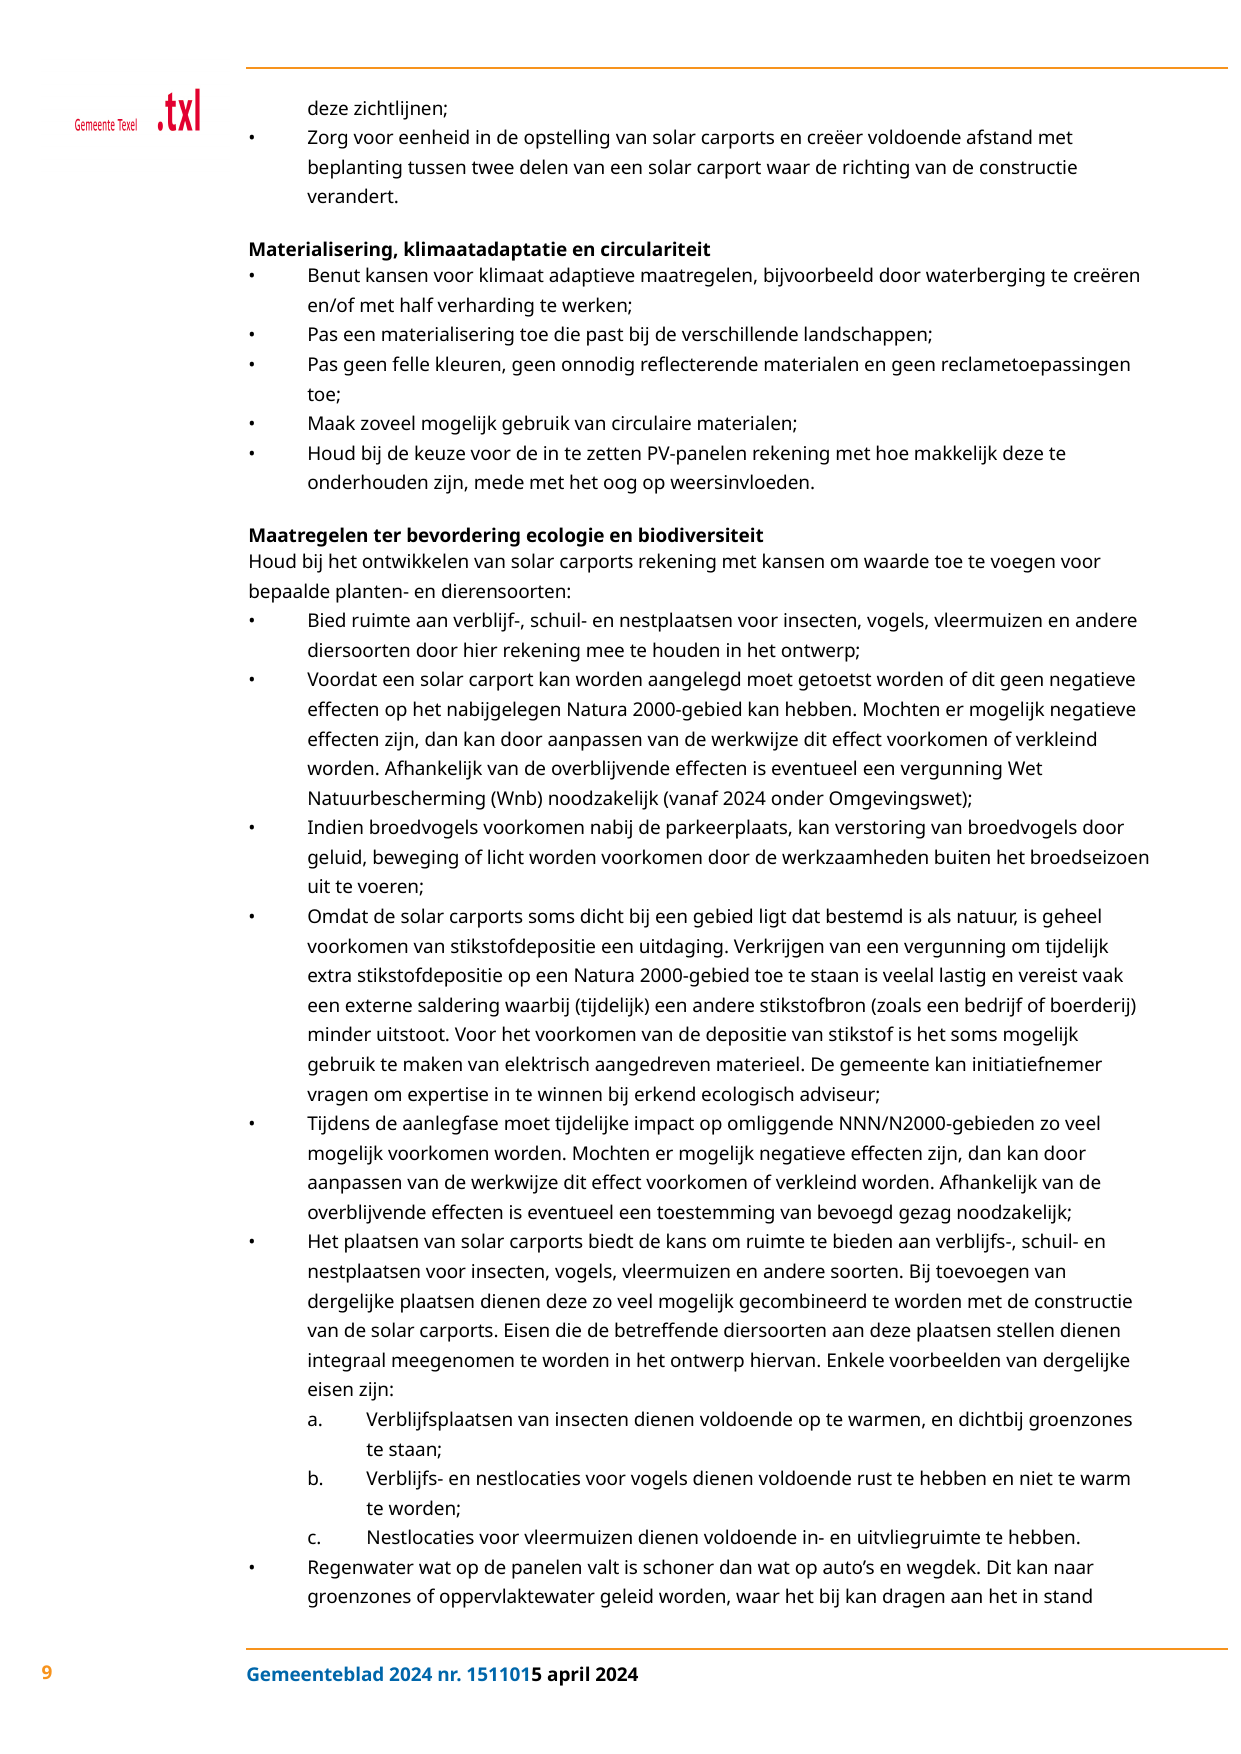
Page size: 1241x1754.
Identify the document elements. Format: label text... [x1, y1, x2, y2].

list Houd bij de keuze voor de in te zetten PV-panelen rekening met hoe makkelijk deze te onderhouden zijn, mede met het oog op weersinvloeden. [248, 440, 1152, 495]
list Verblijfsplaatsen van insecten dienen voldoende op te warmen, en dichtbij groenzones te staan; [307, 1406, 1152, 1462]
list Maak zoveel mogelijk gebruik van circulaire materialen; [248, 410, 1152, 436]
list Indien broedvogels voorkomen nabij de parkeerplaats, kan verstoring van broedvogels door geluid, beweging of licht worden voorkomen door de werkzaamheden buiten het broedseizoen uit te voeren; [248, 814, 1152, 899]
list Pas geen felle kleuren, geen onnodig reflecterende materialen en geen reclametoepassingen toe; [248, 351, 1152, 406]
text Houd bij het ontwikkelen van solar carports rekening met kansen om waarde toe te voegen voor bepaalde planten- en dierensoorten: [248, 548, 1152, 604]
picture [41, 47, 231, 172]
text Materialisering, klimaatadaptatie en circulariteit [248, 234, 1152, 262]
list Voordat een solar carport kan worden aangelegd moet getoetst worden of dit geen negatieve effecten op het nabijgelegen Natura 2000-gebied kan hebben. Mochten er mogelijk negatieve effecten zijn, dan kan door aanpassen van de werkwijze dit effect voorkomen of verkleind worden. Afhankelijk van de overblijvende effecten is eventueel een vergunning Wet Natuurbescherming (Wnb) noodzakelijk (vanaf 2024 onder Omgevingswet); [248, 667, 1152, 811]
list Pas een materialisering toe die past bij de verschillende landschappen; [248, 322, 1152, 347]
list deze zichtlijnen; [248, 95, 1152, 121]
text Maatregelen ter bevordering ecologie en biodiversiteit [248, 520, 1152, 548]
list Regenwater wat op de panelen valt is schoner dan wat op auto’s en wegdek. Dit kan naar groenzones of oppervlaktewater geleid worden, waar het bij kan dragen aan het in stand [248, 1554, 1152, 1609]
list Zorg voor eenheid in de opstelling van solar carports en creëer voldoende afstand met beplanting tussen twee delen van een solar carport waar de richting van de constructie verandert. [248, 124, 1152, 209]
list Omdat de solar carports soms dicht bij een gebied ligt dat bestemd is als natuur, is geheel voorkomen van stikstofdepositie een uitdaging. Verkrijgen van een vergunning om tijdelijk extra stikstofdepositie op een Natura 2000-gebied toe te staan is veelal lastig en vereist vaak een externe saldering waarbij (tijdelijk) een andere stikstofbron (zoals een bedrijf of boerderij) minder uitstoot. Voor het voorkomen van de depositie van stikstof is het soms mogelijk gebruik te maken van elektrisch aangedreven materieel. De gemeente kan initiatiefnemer vragen om expertise in te winnen bij erkend ecologisch adviseur; [248, 903, 1152, 1107]
list Het plaatsen van solar carports biedt de kans om ruimte te bieden aan verblijfs-, schuil- en nestplaatsen voor insecten, vogels, vleermuizen en andere soorten. Bij toevoegen van dergelijke plaatsen dienen deze zo veel mogelijk gecombineerd te worden met de constructie van de solar carports. Eisen die de betreffende diersoorten aan deze plaatsen stellen dienen integraal meegenomen te worden in het ontwerp hiervan. Enkele voorbeelden van dergelijke eisen zijn: [248, 1229, 1152, 1402]
list Verblijfs- en nestlocaties voor vogels dienen voldoende rust te hebben en niet te warm te worden; [307, 1465, 1152, 1521]
list Tijdens de aanlegfase moet tijdelijke impact op omliggende NNN/N2000-gebieden zo veel mogelijk voorkomen worden. Mochten er mogelijk negatieve effecten zijn, dan kan door aanpassen van de werkwijze dit effect voorkomen of verkleind worden. Afhankelijk van de overblijvende effecten is eventueel een toestemming van bevoegd gezag noodzakelijk; [248, 1110, 1152, 1225]
list Benut kansen voor klimaat adaptieve maatregelen, bijvoorbeeld door waterberging te creëren en/of met half verharding te werken; [248, 262, 1152, 318]
list Bied ruimte aan verblijf-, schuil- en nestplaatsen voor insecten, vogels, vleermuizen en andere diersoorten door hier rekening mee te houden in het ontwerp; [248, 607, 1152, 663]
list Nestlocaties voor vleermuizen dienen voldoende in- en uitvliegruimte te hebben. [307, 1524, 1152, 1550]
